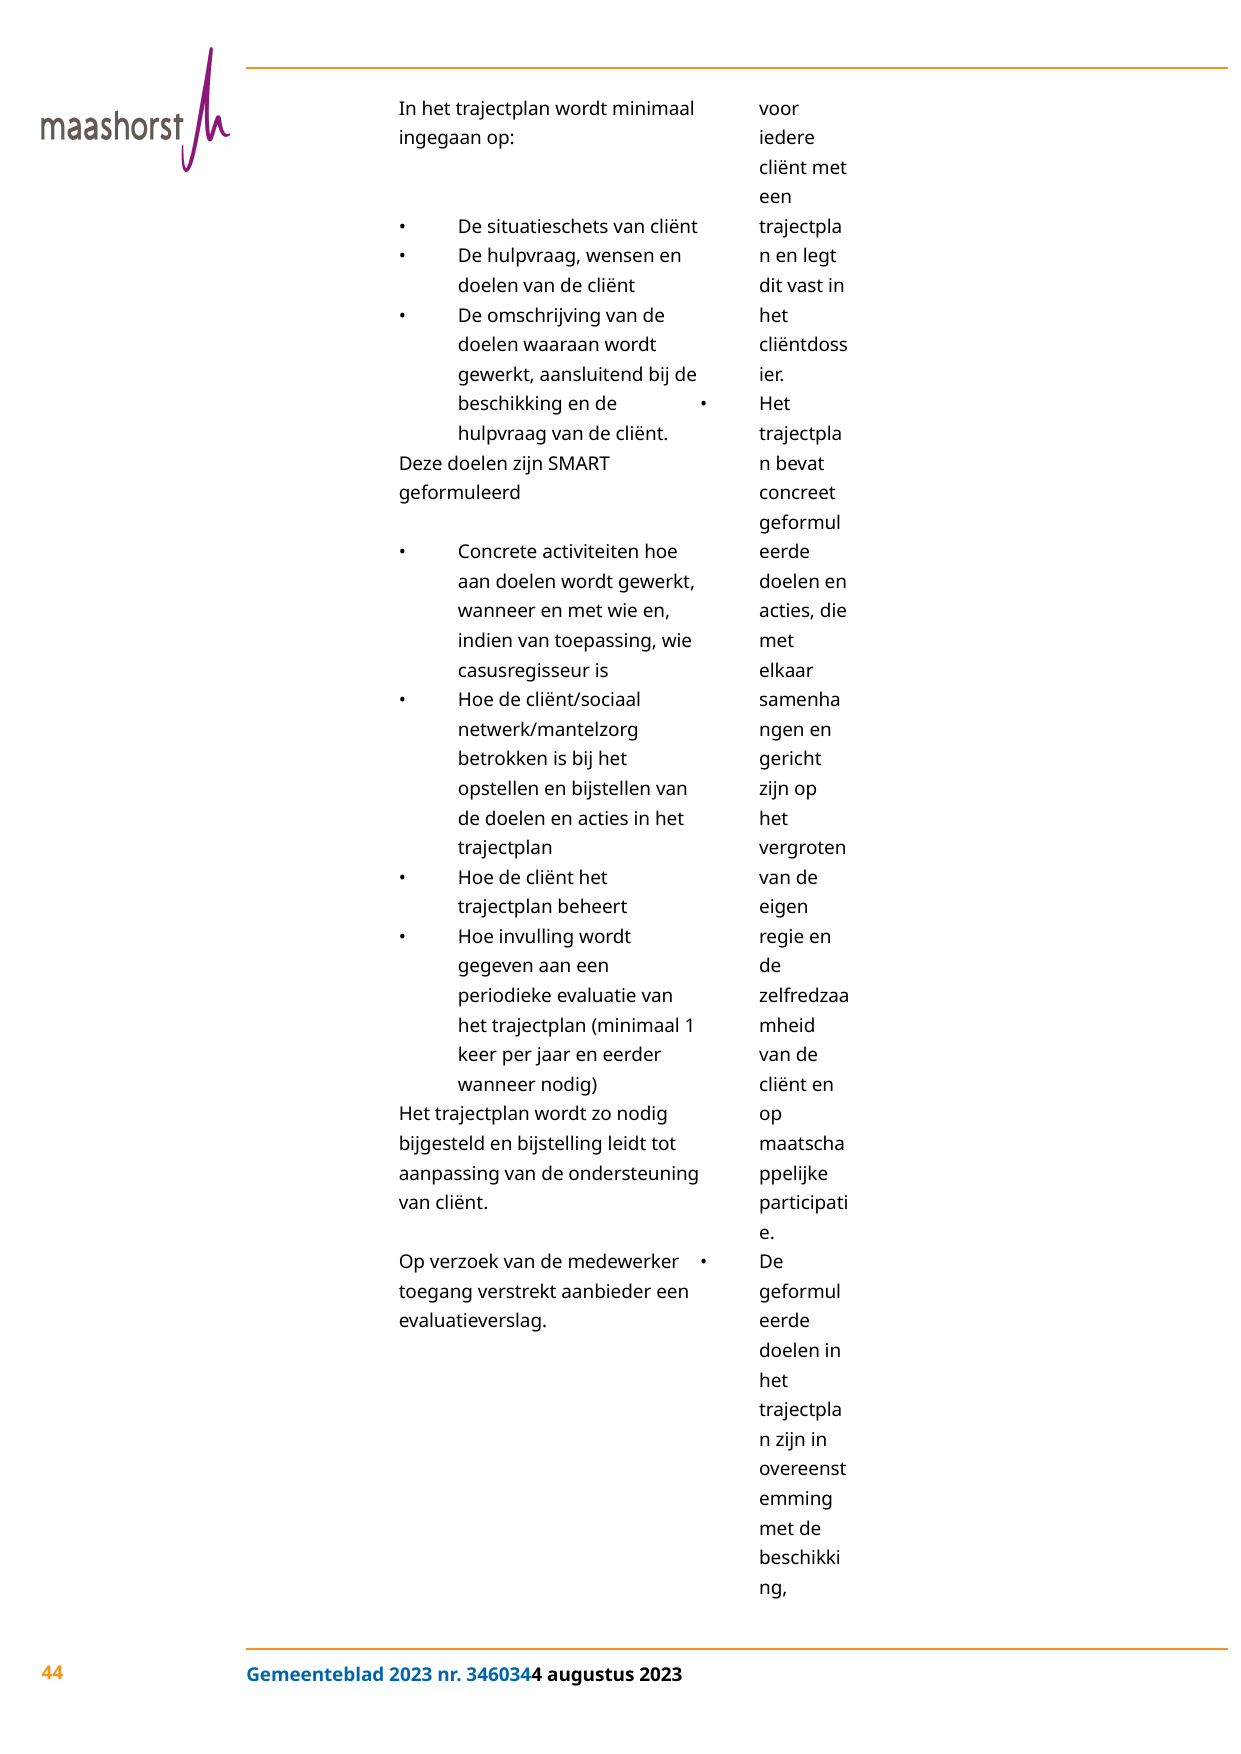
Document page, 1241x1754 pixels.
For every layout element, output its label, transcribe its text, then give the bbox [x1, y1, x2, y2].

table_cell voor iedere cliënt met een trajectplan en legt dit vast in het cliëntdossier. Het trajectplan bevat concreet geformuleerde doelen en acties, die met elkaar samenhangen en gericht zijn op het vergroten van de eigen regie en de zelfredzaamheid van de cliënt en op maatschappelijke participatie. De geformuleerde doelen in het trajectplan zijn in overeenstemming met de beschikking, [700, 95, 850, 1600]
table_cell [850, 95, 1001, 1600]
picture [41, 47, 231, 172]
table_cell In het trajectplan wordt minimaal ingegaan op: De situatieschets van cliënt De hulpvraag, wensen en doelen van de cliënt De omschrijving van de doelen waaraan wordt gewerkt, aansluitend bij de beschikking en de hulpvraag van de cliënt. Deze doelen zijn SMART geformuleerd Concrete activiteiten hoe aan doelen wordt gewerkt, wanneer en met wie en, indien van toepassing, wie casusregisseur is Hoe de cliënt/sociaal netwerk/mantelzorg betrokken is bij het opstellen en bijstellen van de doelen en acties in het trajectplan Hoe de cliënt het trajectplan beheert Hoe invulling wordt gegeven aan een periodieke evaluatie van het trajectplan (minimaal 1 keer per jaar en eerder wanneer nodig) Het trajectplan wordt zo nodig bijgesteld en bijstelling leidt tot aanpassing van de ondersteuning van cliënt. Op verzoek van de medewerker toegang verstrekt aanbieder een evaluatieverslag. [399, 95, 700, 1600]
table_cell [1001, 95, 1152, 1600]
table_cell [248, 95, 398, 1600]
